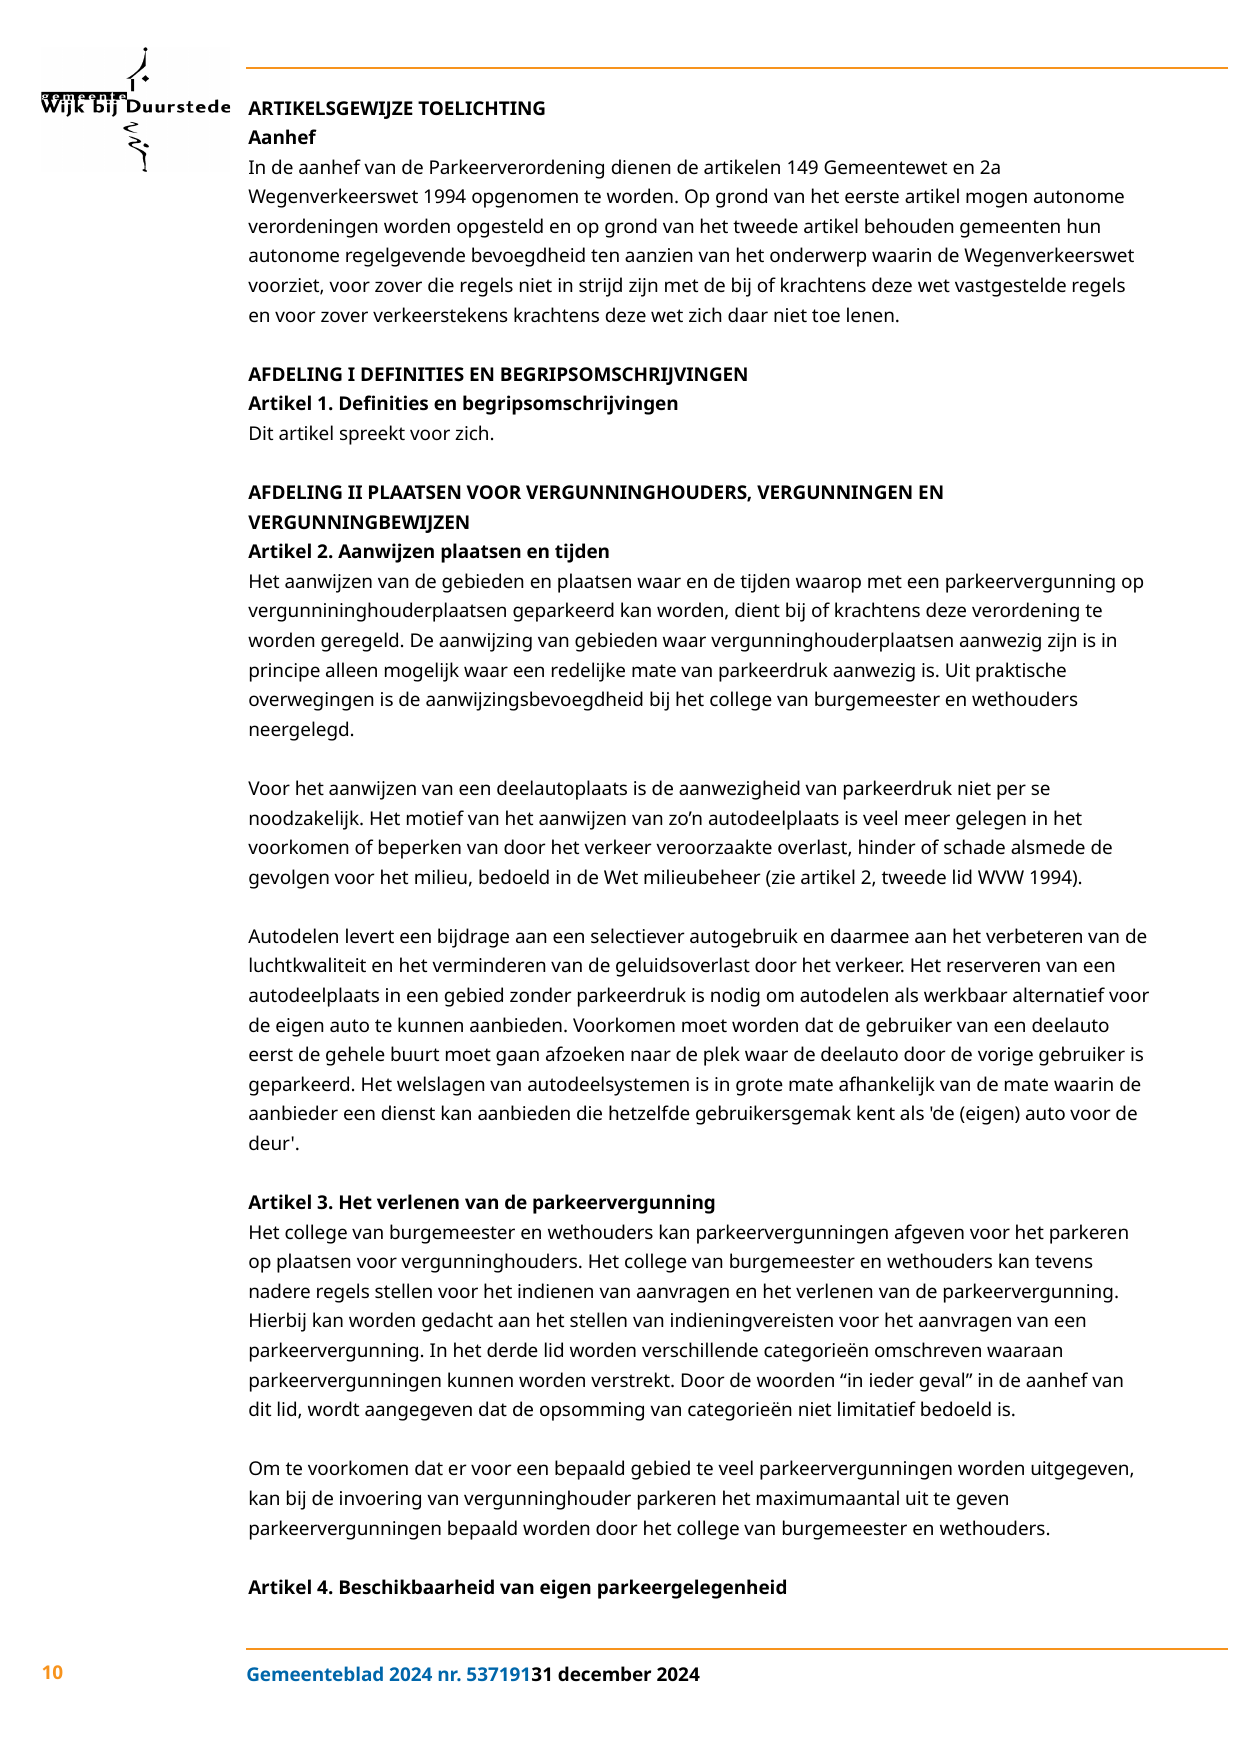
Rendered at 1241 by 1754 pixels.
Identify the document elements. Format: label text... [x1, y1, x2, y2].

text Het aanwijzen van de gebieden en plaatsen waar en de tijden waarop met een parkeervergunning op vergunnininghouderplaatsen geparkeerd kan worden, dient bij of krachtens deze verordening te worden geregeld. De aanwijzing van gebieden waar vergunninghouderplaatsen aanwezig zijn is in principe alleen mogelijk waar een redelijke mate van parkeerdruk aanwezig is. Uit praktische overwegingen is de aanwijzingsbevoegdheid bij het college van burgemeester en wethouders neergelegd. [248, 568, 1152, 742]
text Het college van burgemeester en wethouders kan parkeervergunningen afgeven voor het parkeren op plaatsen voor vergunninghouders. Het college van burgemeester en wethouders kan tevens nadere regels stellen voor het indienen van aanvragen en het verlenen van de parkeervergunning. Hierbij kan worden gedacht aan het stellen van indieningvereisten voor het aanvragen van een parkeervergunning. In het derde lid worden verschillende categorieën omschreven waaraan parkeervergunningen kunnen worden verstrekt. Door de woorden “in ieder geval” in de aanhef van dit lid, wordt aangegeven dat de opsomming van categorieën niet limitatief bedoeld is. [248, 1219, 1152, 1422]
text Artikel 1. Definities en begripsomschrijvingen [248, 391, 1152, 416]
text Artikel 4. Beschikbaarheid van eigen parkeergelegenheid [248, 1574, 1152, 1600]
text In de aanhef van de Parkeerverordening dienen de artikelen 149 Gemeentewet en 2a Wegenverkeerswet 1994 opgenomen te worden. Op grond van het eerste artikel mogen autonome verordeningen worden opgesteld en op grond van het tweede artikel behouden gemeenten hun autonome regelgevende bevoegdheid ten aanzien van het onderwerp waarin de Wegenverkeerswet voorziet, voor zover die regels niet in strijd zijn met de bij of krachtens deze wet vastgestelde regels en voor zover verkeerstekens krachtens deze wet zich daar niet toe lenen. [248, 154, 1152, 328]
picture [41, 47, 231, 172]
text AFDELING II PLAATSEN VOOR VERGUNNINGHOUDERS, VERGUNNINGEN EN VERGUNNINGBEWIJZEN [248, 479, 1152, 535]
text Autodelen levert een bijdrage aan een selectiever autogebruik en daarmee aan het verbeteren van de luchtkwaliteit en het verminderen van de geluidsoverlast door het verkeer. Het reserveren van een autodeelplaats in een gebied zonder parkeerdruk is nodig om autodelen als werkbaar alternatief voor de eigen auto te kunnen aanbieden. Voorkomen moet worden dat de gebruiker van een deelauto eerst de gehele buurt moet gaan afzoeken naar de plek waar de deelauto door de vorige gebruiker is geparkeerd. Het welslagen van autodeelsystemen is in grote mate afhankelijk van de mate waarin de aanbieder een dienst kan aanbieden die hetzelfde gebruikersgemak kent als 'de (eigen) auto voor de deur'. [248, 923, 1152, 1156]
text Voor het aanwijzen van een deelautoplaats is de aanwezigheid van parkeerdruk niet per se noodzakelijk. Het motief van het aanwijzen van zo’n autodeelplaats is veel meer gelegen in het voorkomen of beperken van door het verkeer veroorzaakte overlast, hinder of schade alsmede de gevolgen voor het milieu, bedoeld in de Wet milieubeheer (zie artikel 2, tweede lid WVW 1994). [248, 775, 1152, 890]
text Dit artikel spreekt voor zich. [248, 420, 1152, 446]
text AFDELING I DEFINITIES EN BEGRIPSOMSCHRIJVINGEN [248, 361, 1152, 387]
text Artikel 3. Het verlenen van de parkeervergunning [248, 1189, 1152, 1215]
text ARTIKELSGEWIJZE TOELICHTING [248, 95, 1152, 121]
text Om te voorkomen dat er voor een bepaald gebied te veel parkeervergunningen worden uitgegeven, kan bij de invoering van vergunninghouder parkeren het maximumaantal uit te geven parkeervergunningen bepaald worden door het college van burgemeester en wethouders. [248, 1456, 1152, 1541]
text Aanhef [248, 124, 1152, 150]
text Artikel 2. Aanwijzen plaatsen en tijden [248, 538, 1152, 564]
